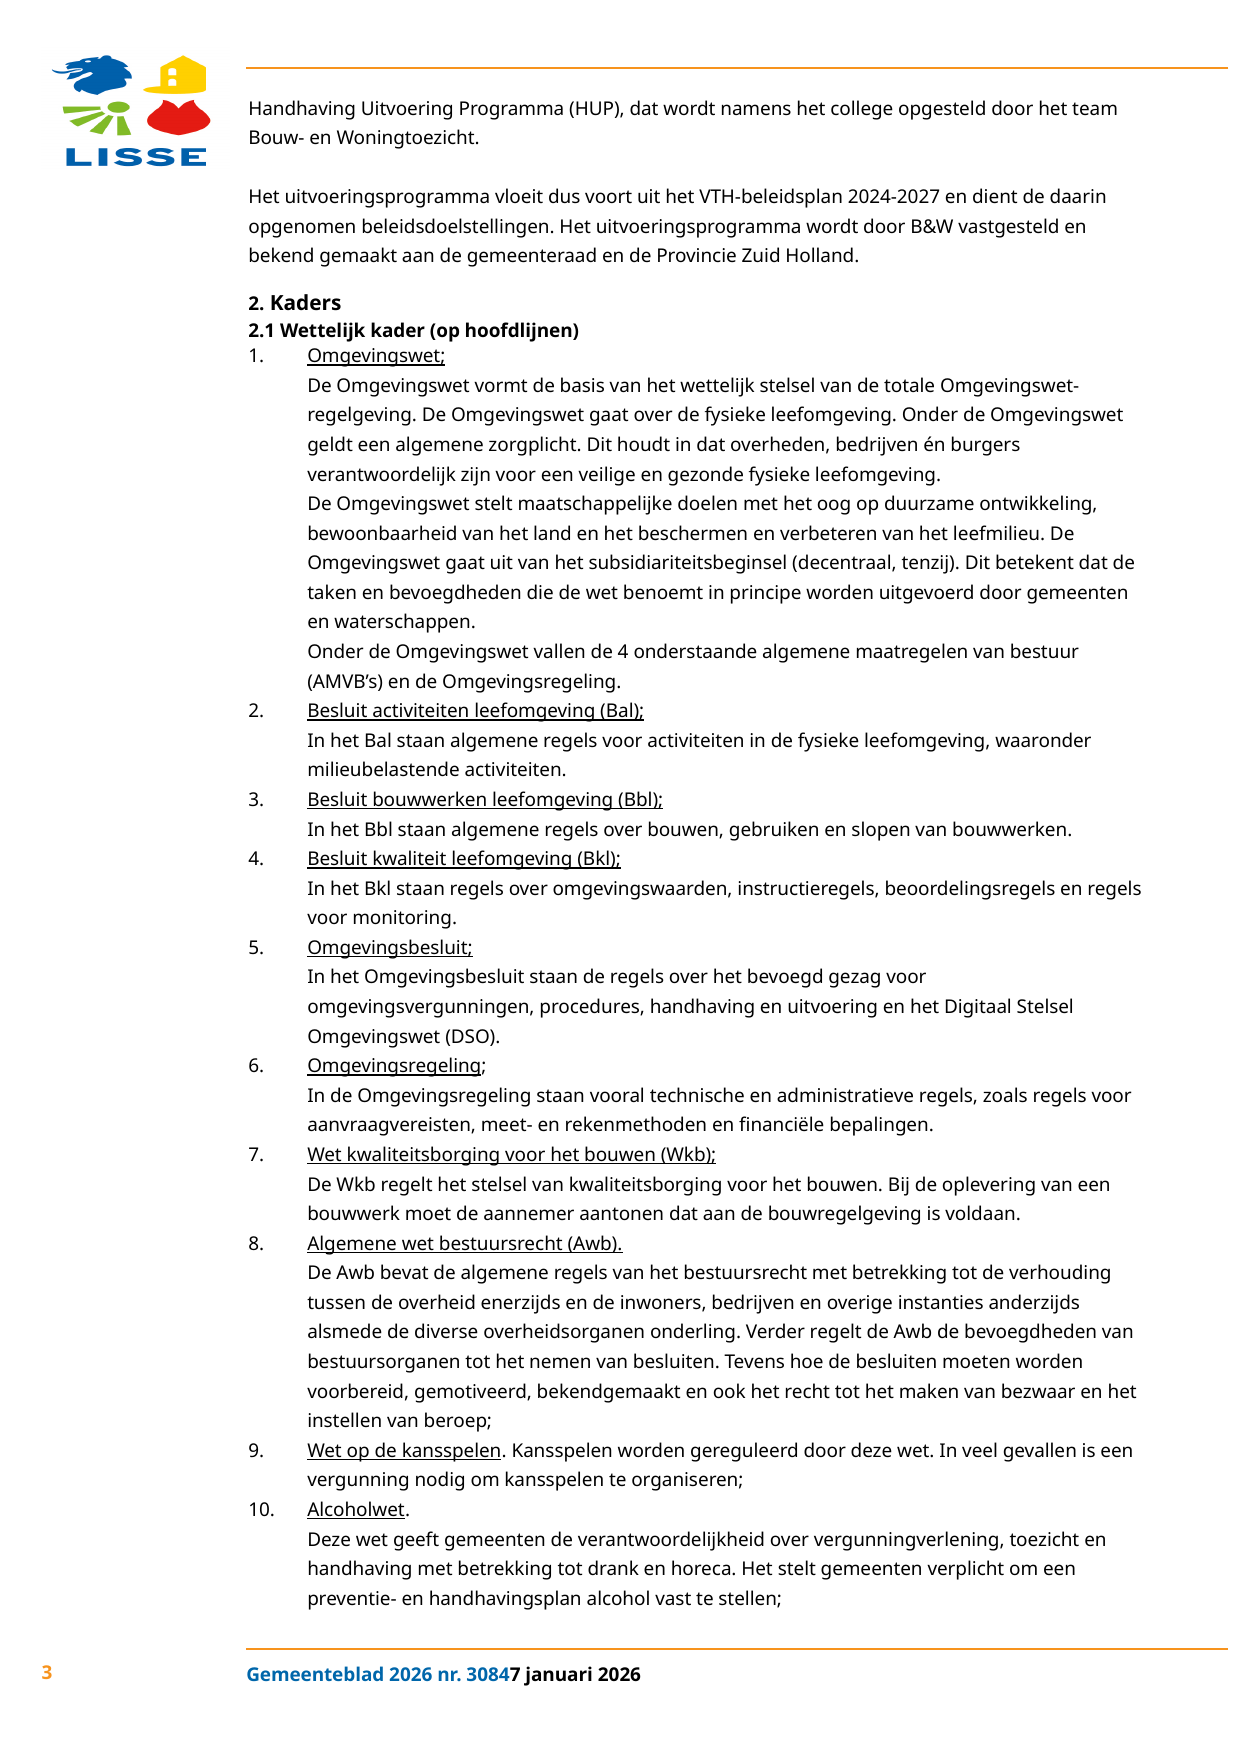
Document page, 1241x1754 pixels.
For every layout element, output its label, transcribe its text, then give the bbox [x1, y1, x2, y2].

list In de Omgevingsregeling staan vooral technische en administratieve regels, zoals regels voor aanvraagvereisten, meet- en rekenmethoden en financiële bepalingen. [248, 1082, 1152, 1137]
text Handhaving Uitvoering Programma (HUP), dat wordt namens het college opgesteld door het team Bouw- en Woningtoezicht. [248, 95, 1152, 150]
list De Wkb regelt het stelsel van kwaliteitsborging voor het bouwen. Bij de oplevering van een bouwwerk moet de aannemer aantonen dat aan de bouwregelgeving is voldaan. [248, 1171, 1152, 1226]
list Wet op de kansspelen. Kansspelen worden gereguleerd door deze wet. In veel gevallen is een vergunning nodig om kansspelen te organiseren; [248, 1437, 1152, 1492]
list Besluit activiteiten leefomgeving (Bal); [248, 697, 1152, 723]
text 2. Kaders [248, 288, 1152, 317]
list Omgevingsregeling; [248, 1052, 1152, 1078]
list De Omgevingswet vormt de basis van het wettelijk stelsel van de totale Omgevingswet-regelgeving. De Omgevingswet gaat over de fysieke leefomgeving. Onder de Omgevingswet geldt een algemene zorgplicht. Dit houdt in dat overheden, bedrijven én burgers verantwoordelijk zijn voor een veilige en gezonde fysieke leefomgeving. [248, 372, 1152, 487]
list De Omgevingswet stelt maatschappelijke doelen met het oog op duurzame ontwikkeling, bewoonbaarheid van het land en het beschermen en verbeteren van het leefmilieu. De Omgevingswet gaat uit van het subsidiariteitsbeginsel (decentraal, tenzij). Dit betekent dat de taken en bevoegdheden die de wet benoemt in principe worden uitgevoerd door gemeenten en waterschappen. [248, 490, 1152, 634]
list Besluit bouwwerken leefomgeving (Bbl); [248, 786, 1152, 812]
text Het uitvoeringsprogramma vloeit dus voort uit het VTH-beleidsplan 2024-2027 en dient de daarin opgenomen beleidsdoelstellingen. Het uitvoeringsprogramma wordt door B&W vastgesteld en bekend gemaakt aan de gemeenteraad en de Provincie Zuid Holland. [248, 183, 1152, 268]
list In het Bbl staan algemene regels over bouwen, gebruiken en slopen van bouwwerken. [248, 816, 1152, 842]
list Besluit kwaliteit leefomgeving (Bkl); [248, 845, 1152, 871]
list In het Bal staan algemene regels voor activiteiten in de fysieke leefomgeving, waaronder milieubelastende activiteiten. [248, 727, 1152, 782]
list In het Bkl staan regels over omgevingswaarden, instructieregels, beoordelingsregels en regels voor monitoring. [248, 875, 1152, 930]
list Omgevingsbesluit; [248, 934, 1152, 960]
list Deze wet geeft gemeenten de verantwoordelijkheid over vergunningverlening, toezicht en handhaving met betrekking tot drank en horeca. Het stelt gemeenten verplicht om een preventie- en handhavingsplan alcohol vast te stellen; [248, 1526, 1152, 1611]
text 2.1 Wettelijk kader (op hoofdlijnen) [248, 317, 1152, 342]
list Alcoholwet. [248, 1496, 1152, 1522]
list In het Omgevingsbesluit staan de regels over het bevoegd gezag voor omgevingsvergunningen, procedures, handhaving en uitvoering en het Digitaal Stelsel Omgevingswet (DSO). [248, 964, 1152, 1049]
picture [41, 47, 231, 172]
list Onder de Omgevingswet vallen de 4 onderstaande algemene maatregelen van bestuur (AMVB’s) en de Omgevingsregeling. [248, 638, 1152, 694]
list Omgevingswet; [248, 342, 1152, 368]
list Wet kwaliteitsborging voor het bouwen (Wkb); [248, 1141, 1152, 1167]
list De Awb bevat de algemene regels van het bestuursrecht met betrekking tot de verhouding tussen de overheid enerzijds en de inwoners, bedrijven en overige instanties anderzijds alsmede de diverse overheidsorganen onderling. Verder regelt de Awb de bevoegdheden van bestuursorganen tot het nemen van besluiten. Tevens hoe de besluiten moeten worden voorbereid, gemotiveerd, bekendgemaakt en ook het recht tot het maken van bezwaar en het instellen van beroep; [248, 1259, 1152, 1433]
list Algemene wet bestuursrecht (Awb). [248, 1230, 1152, 1256]
